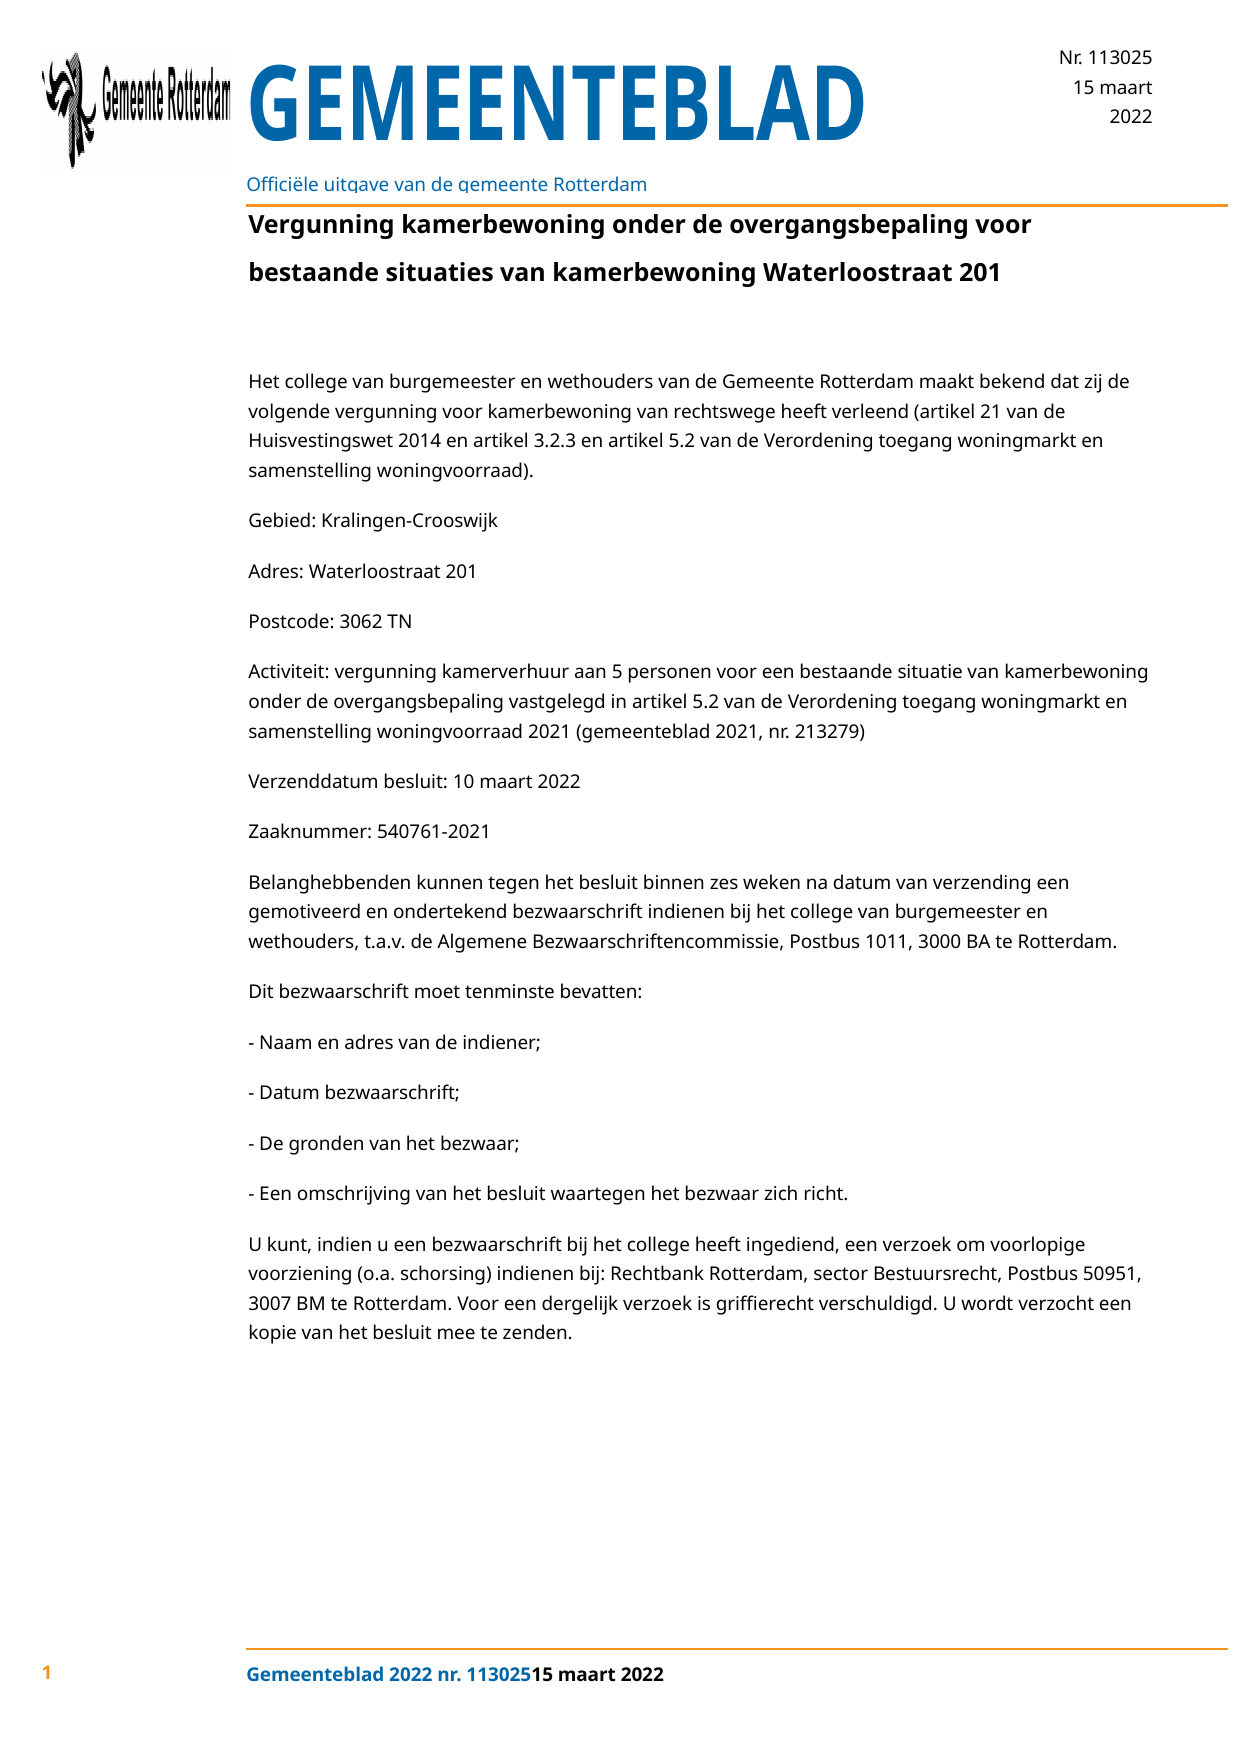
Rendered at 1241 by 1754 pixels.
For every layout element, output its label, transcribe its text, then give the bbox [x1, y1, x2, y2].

text Verzenddatum besluit: 10 maart 2022 [248, 768, 1152, 794]
text - Datum bezwaarschrift; [248, 1079, 1152, 1105]
text - Naam en adres van de indiener; [248, 1029, 1152, 1055]
text Het college van burgemeester en wethouders van de Gemeente Rotterdam maakt bekend dat zij de volgende vergunning voor kamerbewoning van rechtswege heeft verleend (artikel 21 van de Huisvestingswet 2014 en artikel 3.2.3 en artikel 5.2 van de Verordening toegang woningmarkt en samenstelling woningvoorraad). [248, 368, 1152, 483]
text U kunt, indien u een bezwaarschrift bij het college heeft ingediend, een verzoek om voorlopige voorziening (o.a. schorsing) indienen bij: Rechtbank Rotterdam, sector Bestuursrecht, Postbus 50951, 3007 BM te Rotterdam. Voor een dergelijk verzoek is griffierecht verschuldigd. U wordt verzocht een kopie van het besluit mee te zenden. [248, 1231, 1152, 1345]
text Zaaknummer: 540761-2021 [248, 819, 1152, 844]
text Gebied: Kralingen-Crooswijk [248, 507, 1152, 533]
text Postcode: 3062 TN [248, 608, 1152, 634]
text Vergunning kamerbewoning onder de overgangsbepaling voor bestaande situaties van kamerbewoning Waterloostraat 201 [248, 207, 1152, 288]
text Activiteit: vergunning kamerverhuur aan 5 personen voor een bestaande situatie van kamerbewoning onder de overgangsbepaling vastgelegd in artikel 5.2 van de Verordening toegang woningmarkt en samenstelling woningvoorraad 2021 (gemeenteblad 2021, nr. 213279) [248, 659, 1152, 744]
text Adres: Waterloostraat 201 [248, 558, 1152, 584]
text - De gronden van het bezwaar; [248, 1130, 1152, 1156]
picture [41, 47, 231, 172]
text Dit bezwaarschrift moet tenminste bevatten: [248, 979, 1152, 1004]
text Belanghebbenden kunnen tegen het besluit binnen zes weken na datum van verzending een gemotiveerd en ondertekend bezwaarschrift indienen bij het college van burgemeester en wethouders, t.a.v. de Algemene Bezwaarschriftencommissie, Postbus 1011, 3000 BA te Rotterdam. [248, 869, 1152, 954]
text - Een omschrijving van het besluit waartegen het bezwaar zich richt. [248, 1180, 1152, 1206]
